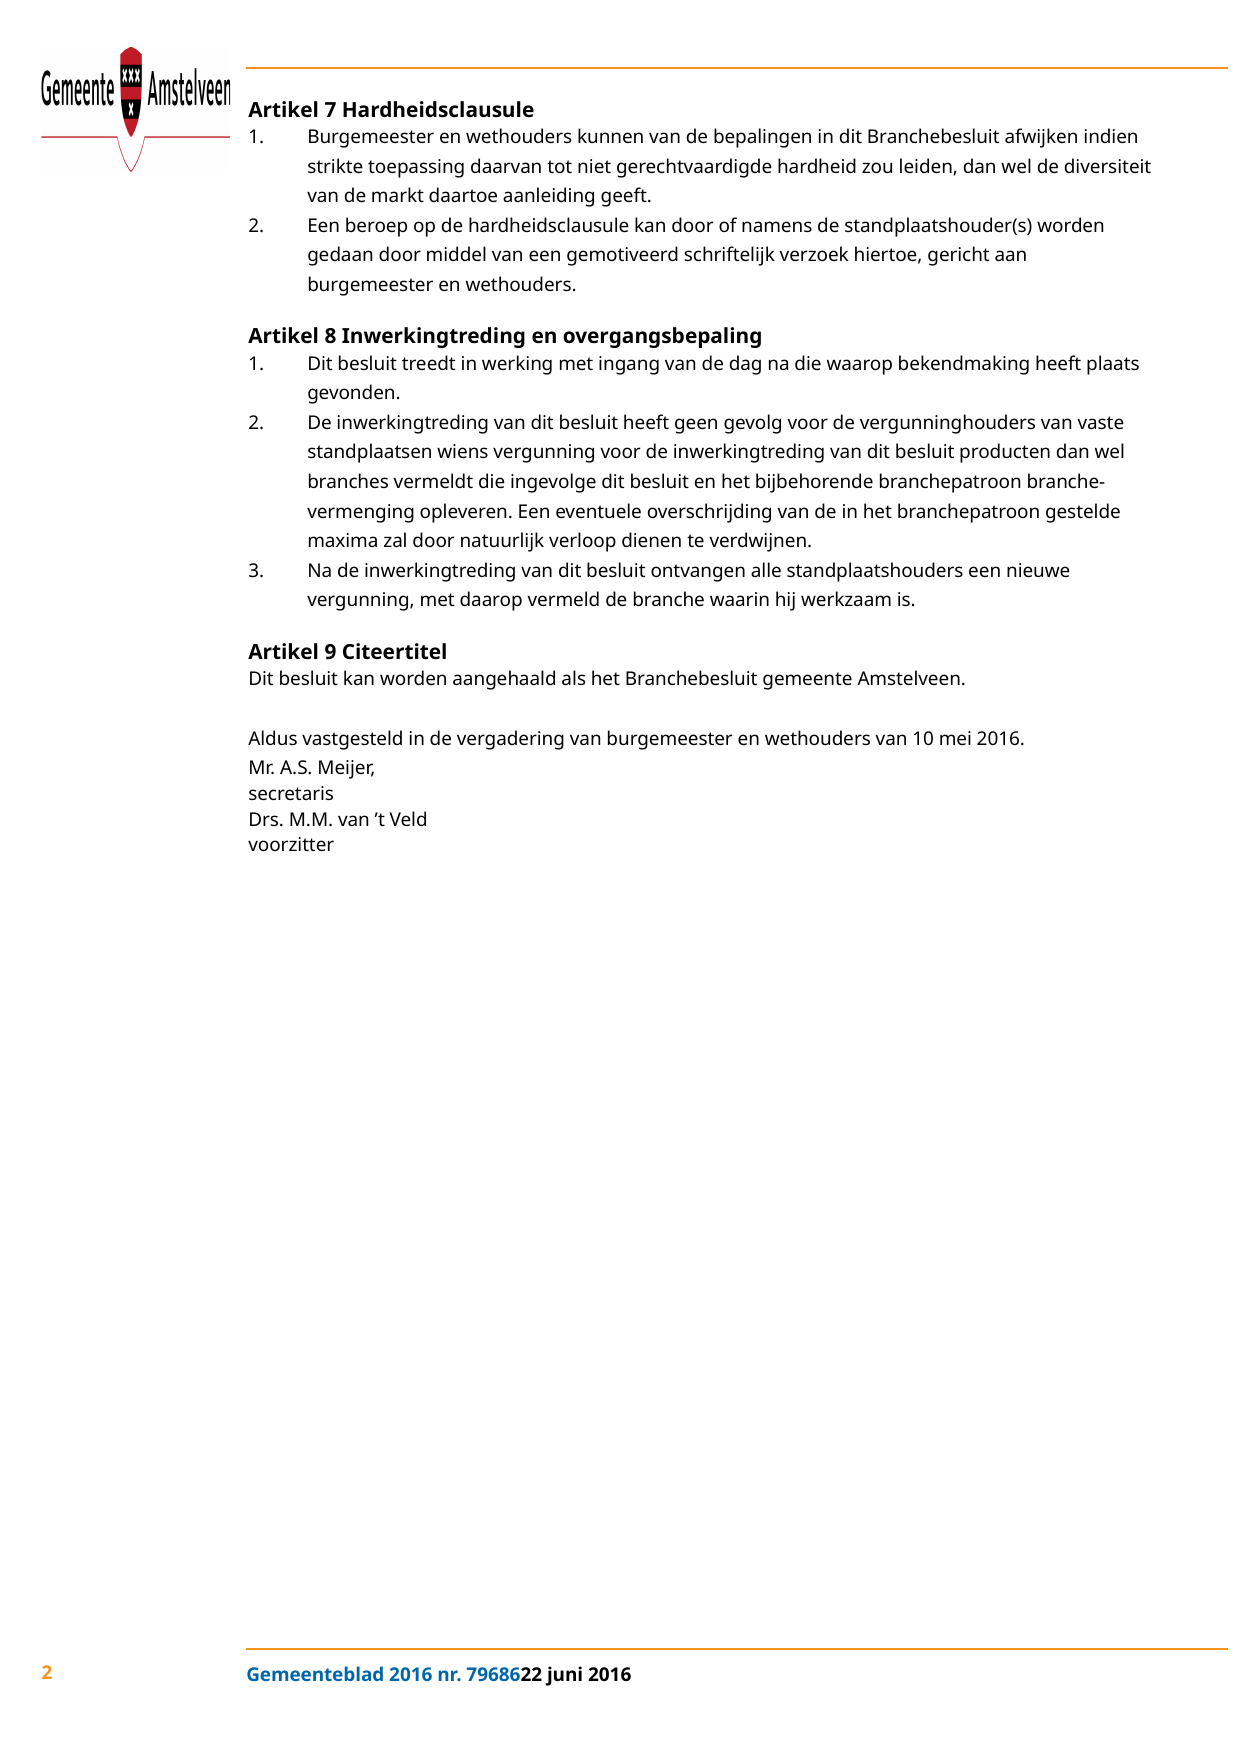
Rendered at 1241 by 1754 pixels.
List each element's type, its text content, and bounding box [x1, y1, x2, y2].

text Artikel 7 Hardheidsclausule [248, 95, 1152, 123]
list Dit besluit treedt in werking met ingang van de dag na die waarop bekendmaking heeft plaats gevonden. [248, 350, 1152, 405]
text Dit besluit kan worden aangehaald als het Branchebesluit gemeente Amstelveen. [248, 666, 1152, 691]
text Artikel 9 Citeertitel [248, 637, 1152, 666]
list Een beroep op de hardheidsclausule kan door of namens de standplaatshouder(s) worden gedaan door middel van een gemotiveerd schriftelijk verzoek hiertoe, gericht aan burgemeester en wethouders. [248, 212, 1152, 297]
list Burgemeester en wethouders kunnen van de bepalingen in dit Branchebesluit afwijken indien strikte toepassing daarvan tot niet gerechtvaardigde hardheid zou leiden, dan wel de diversiteit van de markt daartoe aanleiding geeft. [248, 123, 1152, 208]
picture [41, 47, 231, 172]
text Artikel 8 Inwerkingtreding en overgangsbepaling [248, 322, 1152, 350]
text voorzitter [248, 831, 1152, 857]
text Mr. A.S. Meijer, [248, 754, 1152, 780]
text Aldus vastgesteld in de vergadering van burgemeester en wethouders van 10 mei 2016. [248, 725, 1152, 750]
list Na de inwerkingtreding van dit besluit ontvangen alle standplaatshouders een nieuwe vergunning, met daarop vermeld de branche waarin hij werkzaam is. [248, 557, 1152, 612]
text secretaris [248, 780, 1152, 806]
text Drs. M.M. van ’t Veld [248, 806, 1152, 831]
list De inwerkingtreding van dit besluit heeft geen gevolg voor de vergunninghouders van vaste standplaatsen wiens vergunning voor de inwerkingtreding van dit besluit producten dan wel branches vermeldt die ingevolge dit besluit en het bijbehorende branchepatroon branche-vermenging opleveren. Een eventuele overschrijding van de in het branchepatroon gestelde maxima zal door natuurlijk verloop dienen te verdwijnen. [248, 409, 1152, 553]
